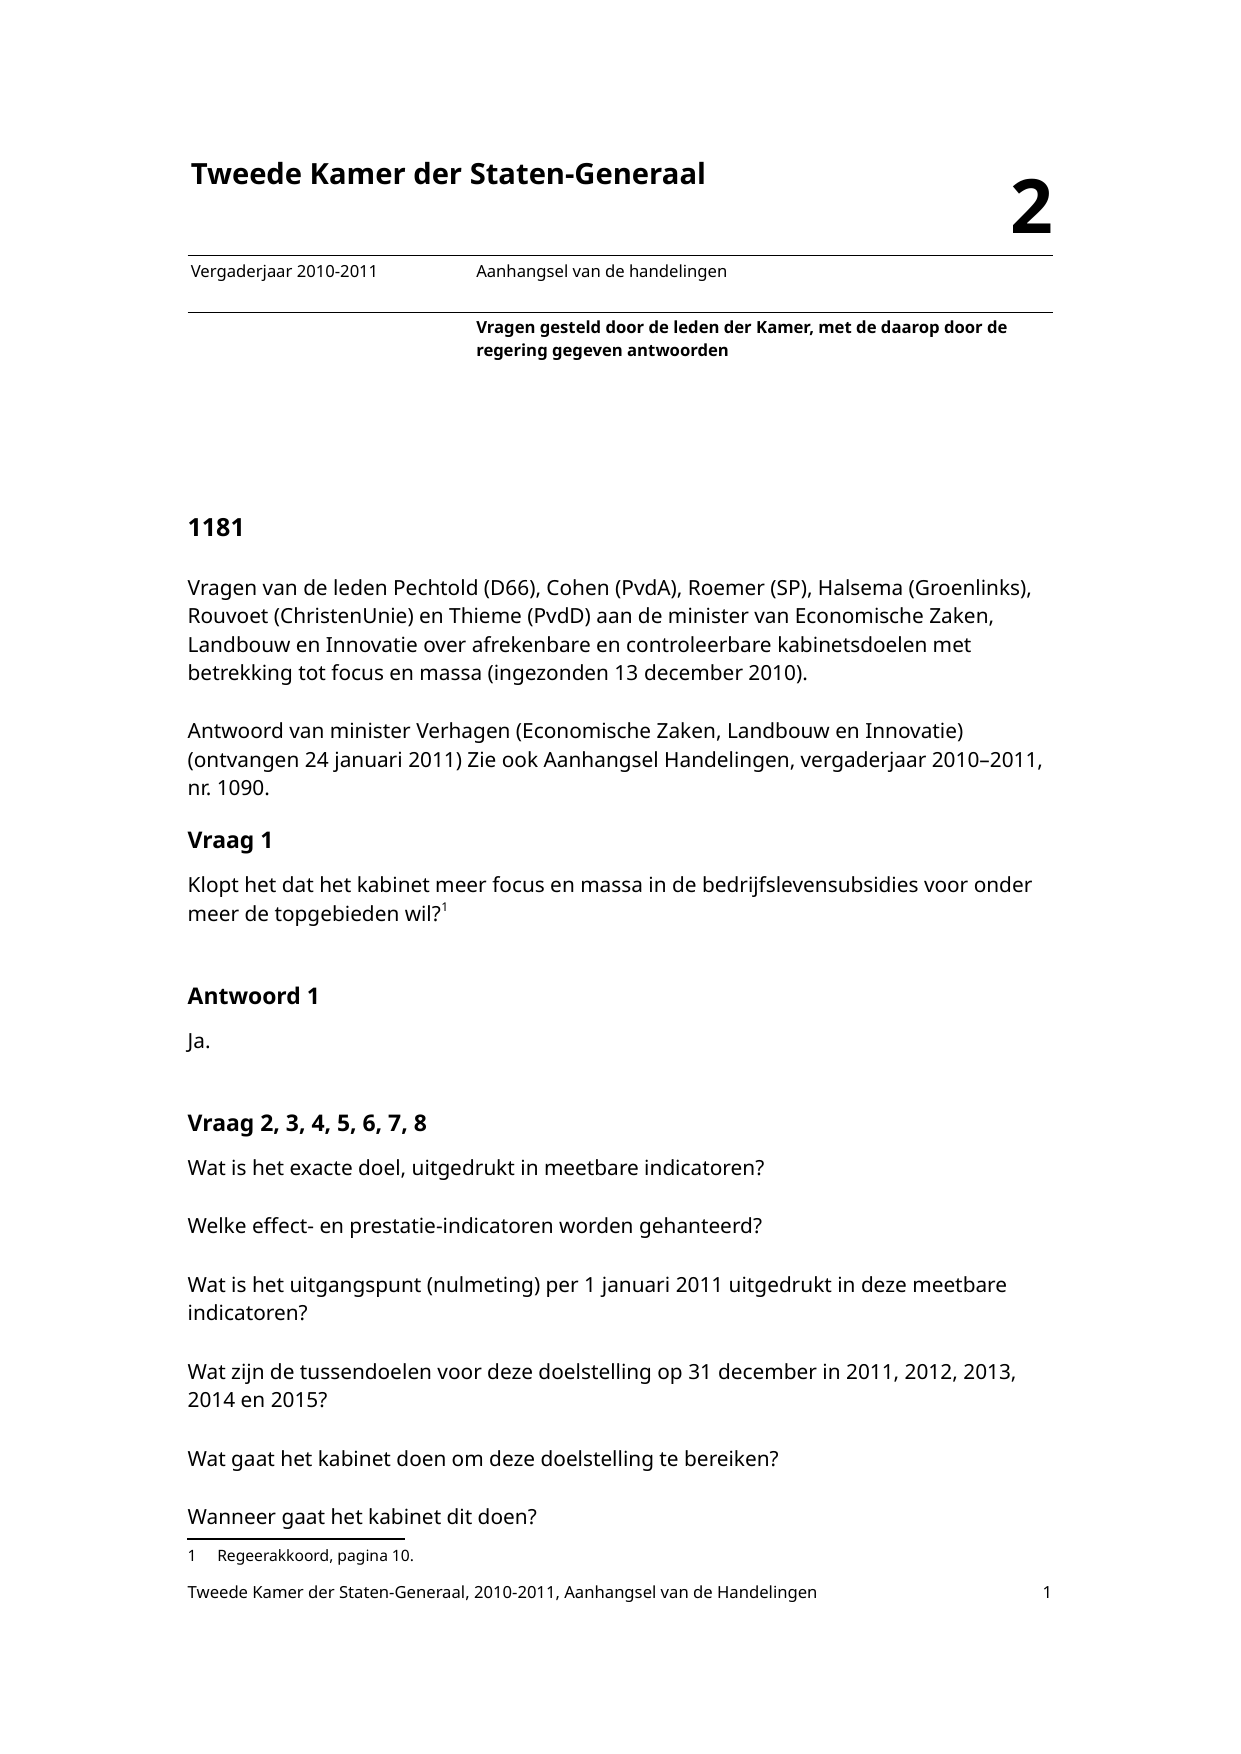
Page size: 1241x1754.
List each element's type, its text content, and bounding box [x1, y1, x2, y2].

text Wat zijn de tussendoelen voor deze doelstelling op 31 december in 2011, 2012, 2013, 2014 en 2015? [187, 1357, 1053, 1414]
text Wat gaat het kabinet doen om deze doelstelling te bereiken? [187, 1444, 1053, 1472]
table_cell [188, 313, 473, 361]
text Welke effect- en prestatie-indicatoren worden gehanteerd? [187, 1212, 1053, 1240]
text Wat is het uitgangspunt (nulmeting) per 1 januari 2011 uitgedrukt in deze meetbare indicatoren? [187, 1270, 1053, 1327]
text 1181 [187, 509, 1053, 543]
text Wanneer gaat het kabinet dit doen? [187, 1502, 1053, 1531]
text Ja. [187, 1026, 1053, 1054]
table_cell Vragen gesteld door de leden der Kamer, met de daarop door de regering gegeven antwoorden [473, 313, 1053, 361]
table_header Tweede Kamer der Staten-Generaal [188, 150, 879, 255]
subtitle Vraag 2, 3, 4, 5, 6, 7, 8 [187, 1107, 1053, 1138]
text Regeerakkoord, pagina 10. [187, 1538, 1053, 1566]
table_cell Aanhangsel van de handelingen [473, 256, 1053, 312]
text Klopt het dat het kabinet meer focus en massa in de bedrijfslevensubsidies voor onder meer de topgebieden wil? [187, 870, 1053, 927]
text Vragen van de leden Pechtold (D66), Cohen (PvdA), Roemer (SP), Halsema (Groenlinks), Rouvoet (ChristenUnie) en Thieme (PvdD) aan de minister van Economische Zaken, Landbouw en Innovatie over afrekenbare en controleerbare kabinetsdoelen met betrekking tot focus en massa (ingezonden 13 december 2010). [187, 573, 1053, 687]
text Antwoord van minister Verhagen (Economische Zaken, Landbouw en Innovatie) (ontvangen 24 januari 2011) Zie ook Aanhangsel Handelingen, vergaderjaar 2010–2011, nr. 1090. [187, 716, 1053, 802]
table_cell Vergaderjaar 2010-2011 [188, 256, 473, 312]
subtitle Vraag 1 [187, 824, 1053, 855]
table_header 2 [880, 150, 1053, 255]
subtitle Antwoord 1 [187, 980, 1053, 1011]
text Wat is het exacte doel, uitgedrukt in meetbare indicatoren? [187, 1153, 1053, 1182]
